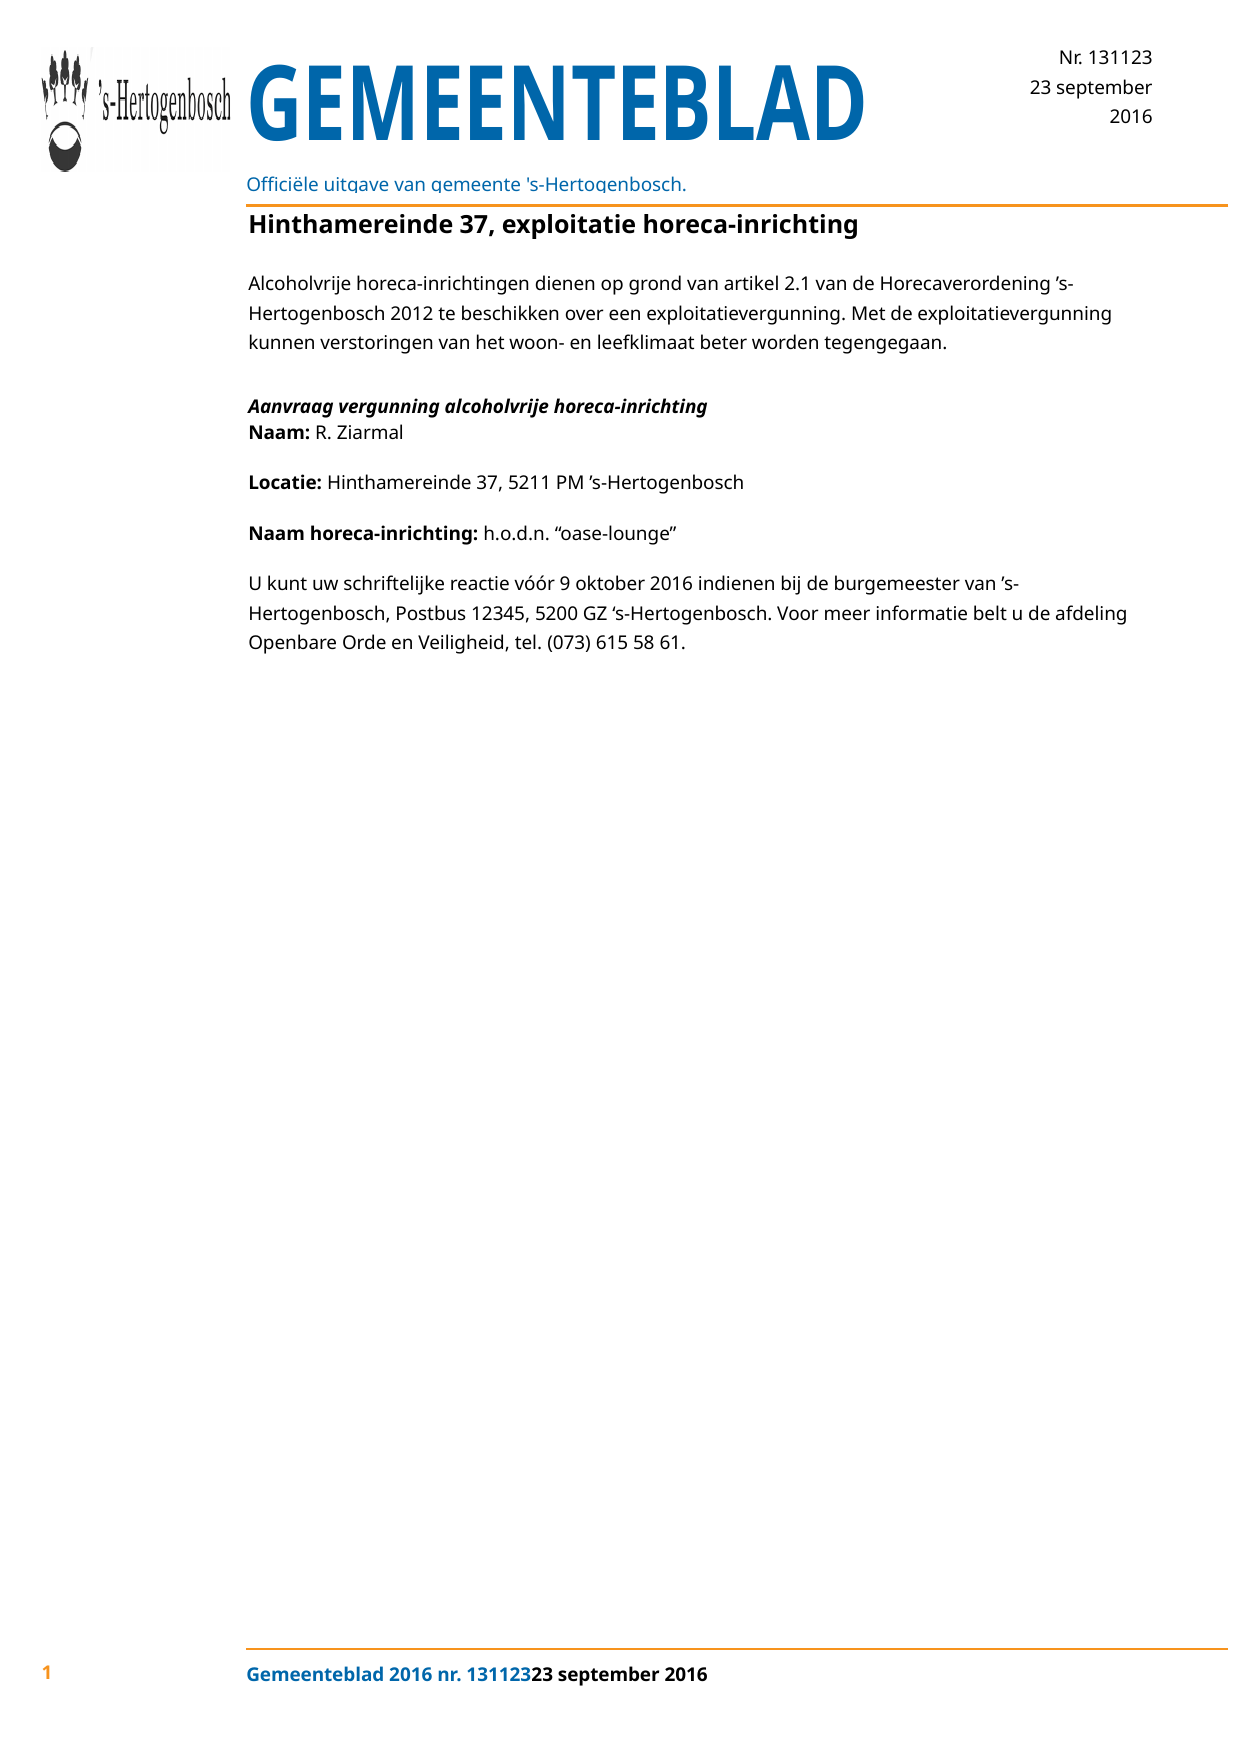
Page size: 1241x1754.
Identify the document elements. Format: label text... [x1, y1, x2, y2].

text U kunt uw schriftelijke reactie vóór 9 oktober 2016 indienen bij de burgemeester van ’s-Hertogenbosch, Postbus 12345, 5200 GZ ‘s-Hertogenbosch. Voor meer informatie belt u de afdeling Openbare Orde en Veiligheid, tel. (073) 615 58 61. [248, 570, 1152, 655]
text Naam horeca-inrichting: h.o.d.n. “oase-lounge” [248, 520, 1152, 546]
text Hinthamereinde 37, exploitatie horeca-inrichting [248, 207, 1152, 241]
picture [41, 47, 231, 172]
text Locatie: Hinthamereinde 37, 5211 PM ’s-Hertogenbosch [248, 469, 1152, 495]
text Naam: R. Ziarmal [248, 419, 1152, 445]
text Aanvraag vergunning alcoholvrije horeca-inrichting [248, 393, 1152, 419]
text Alcoholvrije horeca-inrichtingen dienen op grond van artikel 2.1 van de Horecaverordening ’s-Hertogenbosch 2012 te beschikken over een exploitatievergunning. Met de exploitatievergunning kunnen verstoringen van het woon- en leefklimaat beter worden tegengegaan. [248, 270, 1152, 355]
